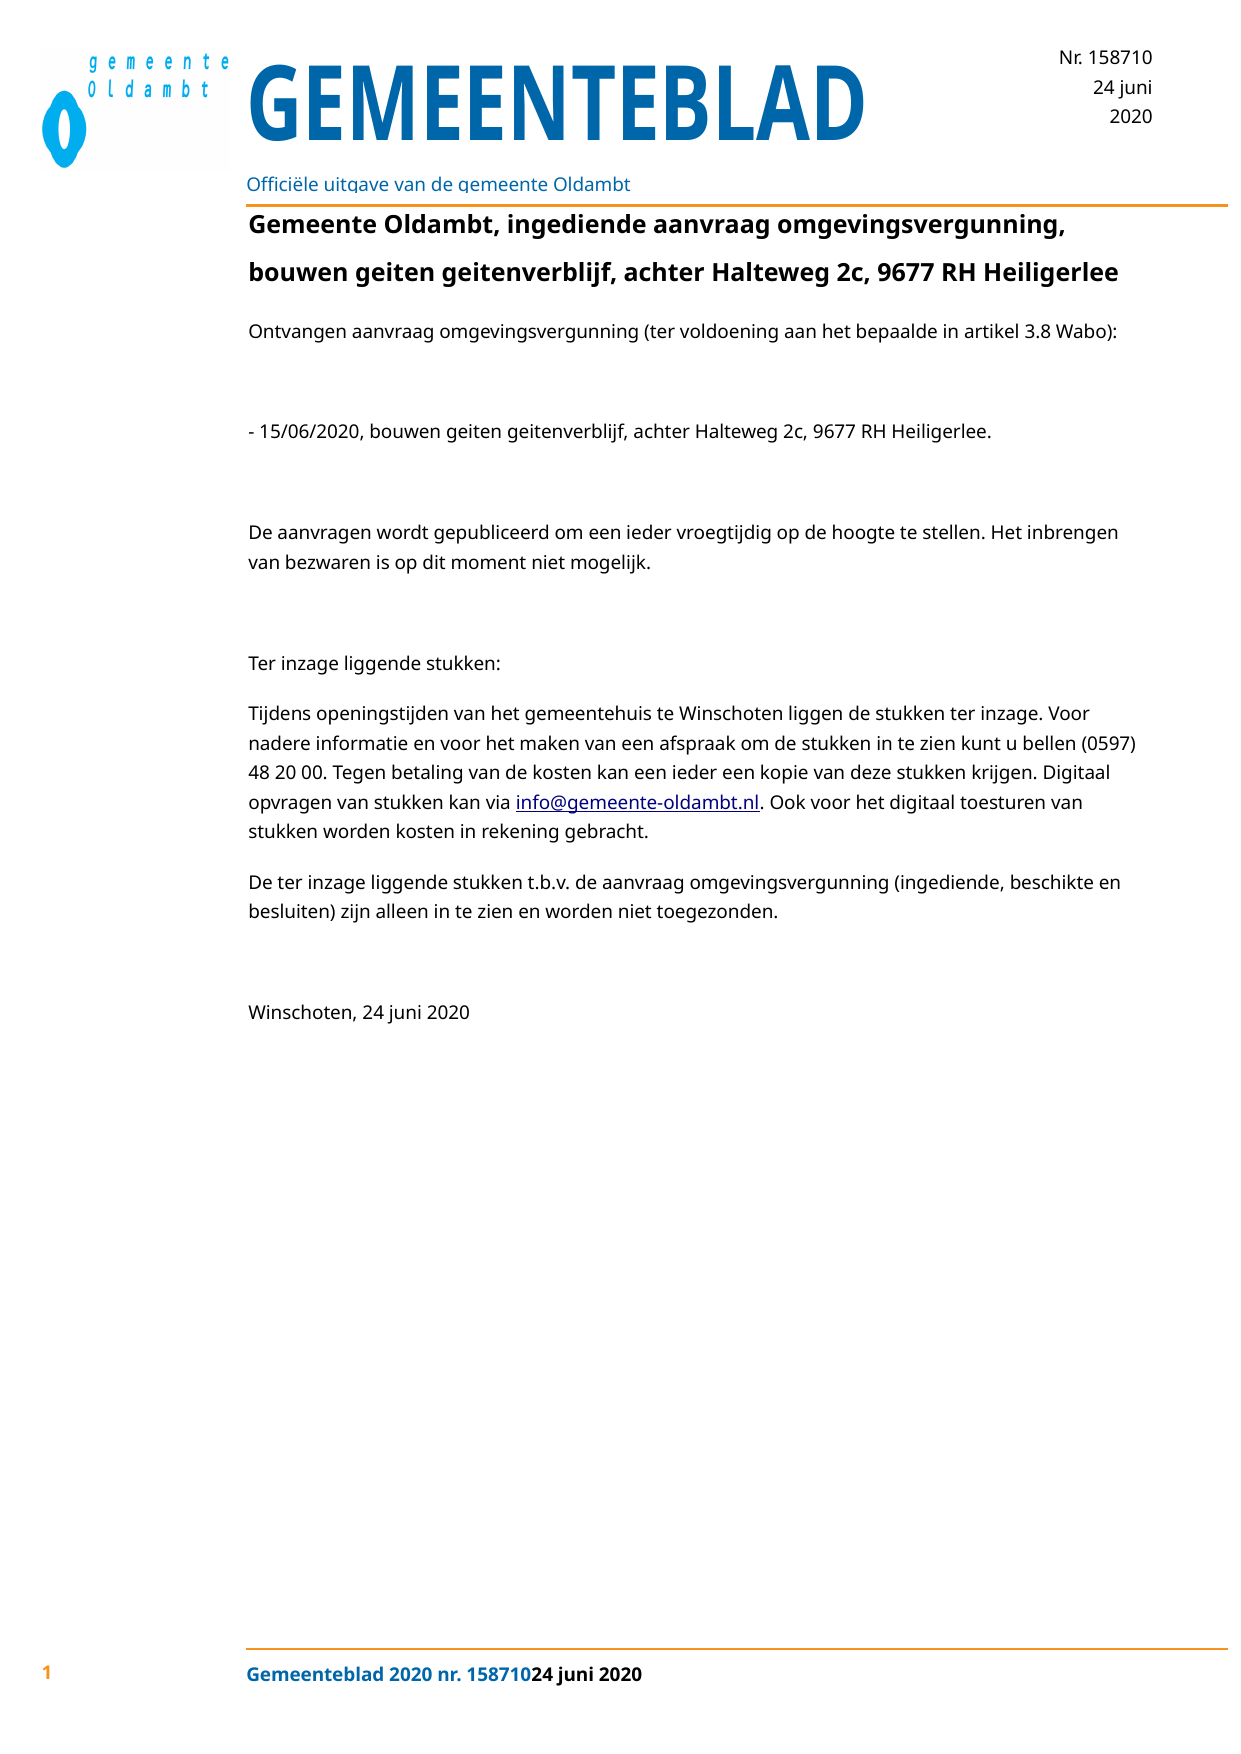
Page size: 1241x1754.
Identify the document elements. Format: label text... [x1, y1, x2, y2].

text De ter inzage liggende stukken t.b.v. de aanvraag omgevingsvergunning (ingediende, beschikte en besluiten) zijn alleen in te zien en worden niet toegezonden. [248, 869, 1152, 924]
text Tijdens openingstijden van het gemeentehuis te Winschoten liggen de stukken ter inzage. Voor nadere informatie en voor het maken van een afspraak om de stukken in te zien kunt u bellen (0597) 48 20 00. Tegen betaling van de kosten kan een ieder een kopie van deze stukken krijgen. Digitaal opvragen van stukken kan via info@gemeente-oldambt.nl. Ook voor het digitaal toesturen van stukken worden kosten in rekening gebracht. [248, 700, 1152, 844]
text Ter inzage liggende stukken: [248, 650, 1152, 676]
text - 15/06/2020, bouwen geiten geitenverblijf, achter Halteweg 2c, 9677 RH Heiligerlee. [248, 419, 1152, 444]
text De aanvragen wordt gepubliceerd om een ieder vroegtijdig op de hoogte te stellen. Het inbrengen van bezwaren is op dit moment niet mogelijk. [248, 519, 1152, 575]
text Gemeente Oldambt, ingediende aanvraag omgevingsvergunning, bouwen geiten geitenverblijf, achter Halteweg 2c, 9677 RH Heiligerlee [248, 207, 1152, 288]
text Winschoten, 24 juni 2020 [248, 999, 1152, 1025]
picture [41, 47, 231, 172]
text Ontvangen aanvraag omgevingsvergunning (ter voldoening aan het bepaalde in artikel 3.8 Wabo): [248, 318, 1152, 344]
